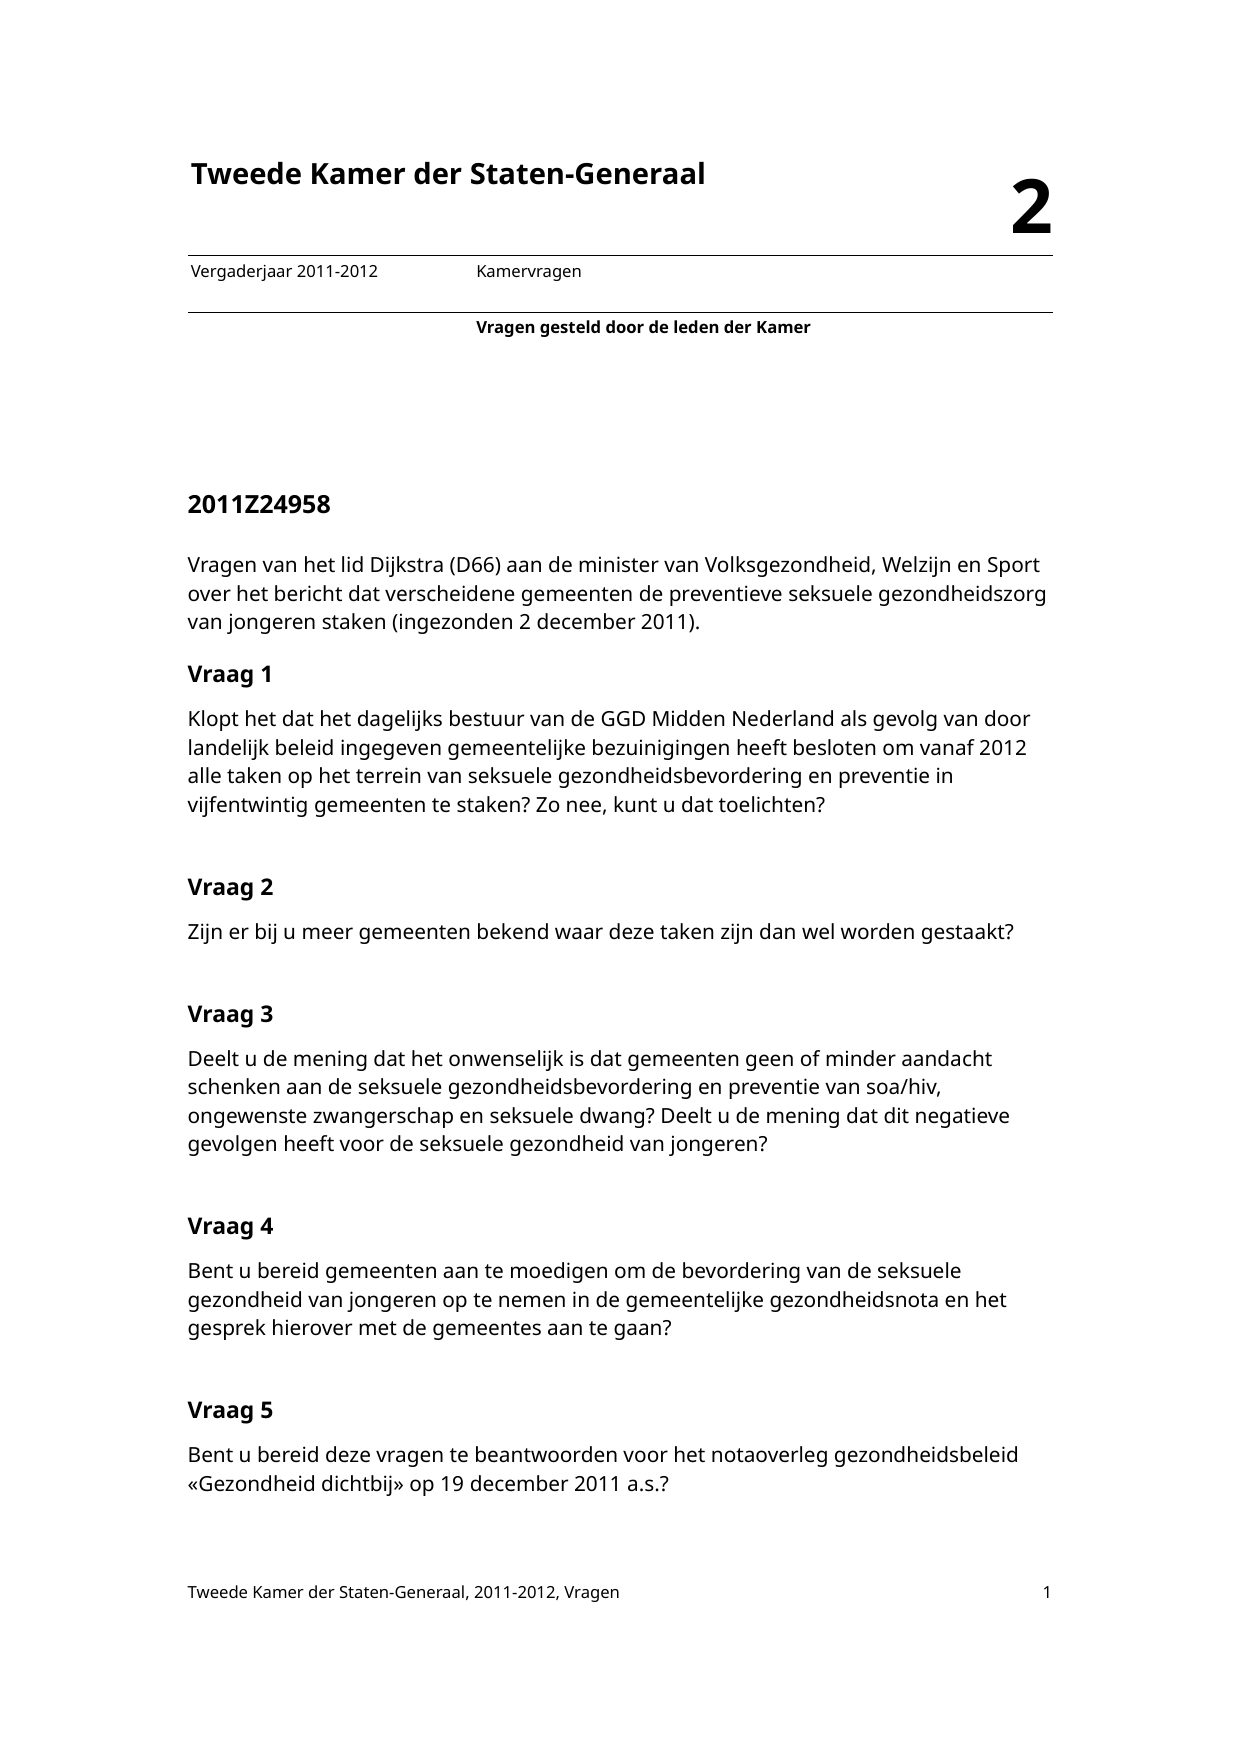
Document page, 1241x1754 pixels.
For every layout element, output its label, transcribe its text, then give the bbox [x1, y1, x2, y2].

table_header Tweede Kamer der Staten-Generaal [188, 150, 879, 255]
text Klopt het dat het dagelijks bestuur van de GGD Midden Nederland als gevolg van door landelijk beleid ingegeven gemeentelijke bezuinigingen heeft besloten om vanaf 2012 alle taken op het terrein van seksuele gezondheidsbevordering en preventie in vijfentwintig gemeenten te staken? Zo nee, kunt u dat toelichten? [187, 704, 1053, 818]
text Bent u bereid deze vragen te beantwoorden voor het notaoverleg gezondheidsbeleid «Gezondheid dichtbij» op 19 december 2011 a.s.? [187, 1441, 1053, 1497]
text Deelt u de mening dat het onwenselijk is dat gemeenten geen of minder aandacht schenken aan de seksuele gezondheidsbevordering en preventie van soa/hiv, ongewenste zwangerschap en seksuele dwang? Deelt u de mening dat dit negatieve gevolgen heeft voor de seksuele gezondheid van jongeren? [187, 1044, 1053, 1158]
text Vragen van het lid Dijkstra (D66) aan de minister van Volksgezondheid, Welzijn en Sport over het bericht dat verscheidene gemeenten de preventieve seksuele gezondheidszorg van jongeren staken (ingezonden 2 december 2011). [187, 550, 1053, 636]
text Zijn er bij u meer gemeenten bekend waar deze taken zijn dan wel worden gestaakt? [187, 917, 1053, 945]
subtitle Vraag 3 [187, 998, 1053, 1029]
table_cell Kamervragen [473, 256, 1053, 312]
table_cell Vragen gesteld door de leden der Kamer [473, 313, 1053, 339]
table_cell [188, 313, 473, 339]
subtitle Vraag 4 [187, 1210, 1053, 1242]
table_header 2 [880, 150, 1053, 255]
text 2011Z24958 [187, 487, 1053, 521]
subtitle Vraag 1 [187, 658, 1053, 689]
subtitle Vraag 5 [187, 1394, 1053, 1426]
text Bent u bereid gemeenten aan te moedigen om de bevordering van de seksuele gezondheid van jongeren op te nemen in de gemeentelijke gezondheidsnota en het gesprek hierover met de gemeentes aan te gaan? [187, 1257, 1053, 1342]
subtitle Vraag 2 [187, 871, 1053, 902]
table_cell Vergaderjaar 2011-2012 [188, 256, 473, 312]
